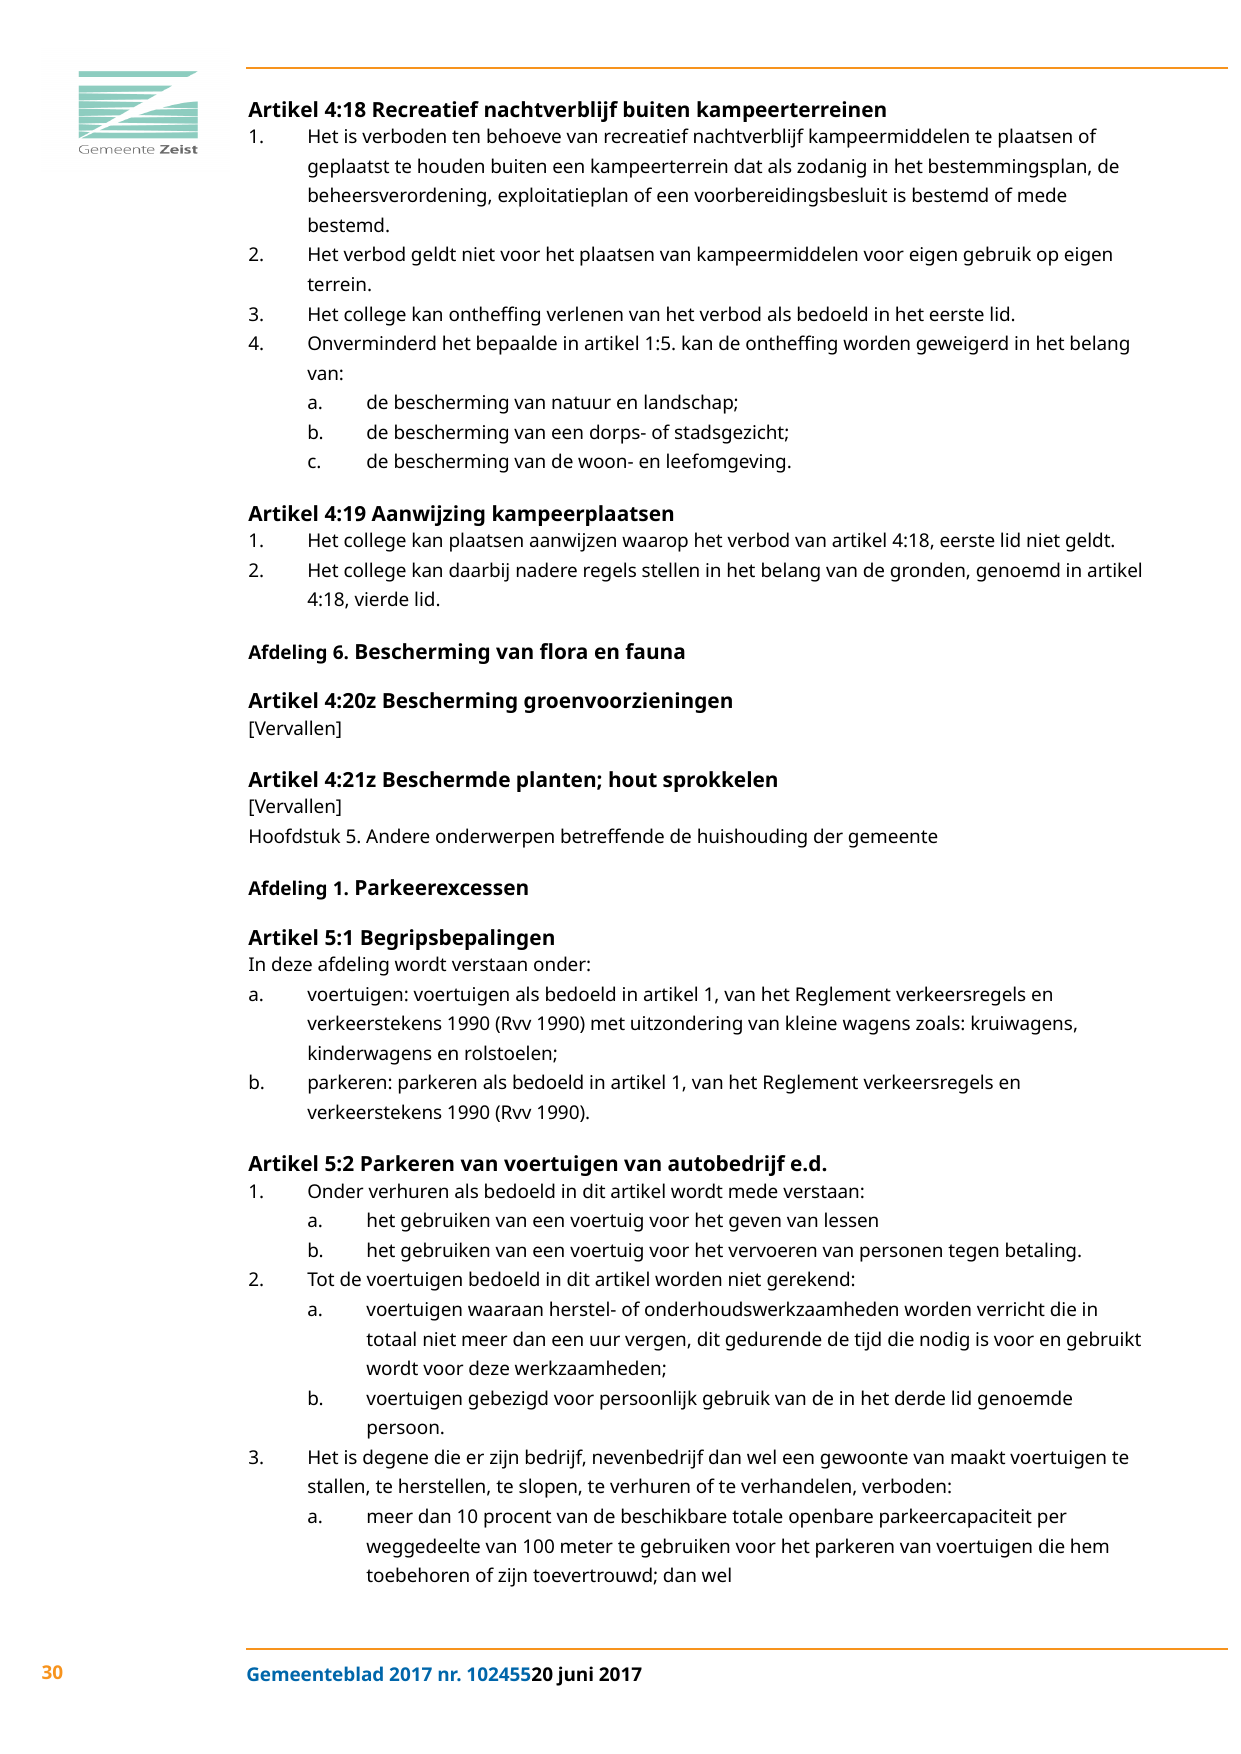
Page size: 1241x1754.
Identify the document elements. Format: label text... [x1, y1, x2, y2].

text Artikel 4:18 Recreatief nachtverblijf buiten kampeerterreinen [248, 95, 1152, 123]
list de bescherming van de woon- en leefomgeving. [307, 449, 1152, 474]
list het gebruiken van een voertuig voor het vervoeren van personen tegen betaling. [307, 1237, 1152, 1263]
list Onder verhuren als bedoeld in dit artikel wordt mede verstaan: [248, 1178, 1152, 1204]
list Het verbod geldt niet voor het plaatsen van kampeermiddelen voor eigen gebruik op eigen terrein. [248, 242, 1152, 297]
text Artikel 4:21z Beschermde planten; hout sprokkelen [248, 765, 1152, 793]
list Tot de voertuigen bedoeld in dit artikel worden niet gerekend: [248, 1267, 1152, 1292]
text [Vervallen] [248, 715, 1152, 740]
list Het college kan ontheffing verlenen van het verbod als bedoeld in het eerste lid. [248, 301, 1152, 326]
list Onverminderd het bepaalde in artikel 1:5. kan de ontheffing worden geweigerd in het belang van: [248, 330, 1152, 386]
text Hoofdstuk 5. Andere onderwerpen betreffende de huishouding der gemeente [248, 823, 1152, 849]
list de bescherming van natuur en landschap; [307, 389, 1152, 415]
list voertuigen: voertuigen als bedoeld in artikel 1, van het Reglement verkeersregels en verkeerstekens 1990 (Rvv 1990) met uitzondering van kleine wagens zoals: kruiwagens, kinderwagens en rolstoelen; [248, 981, 1152, 1066]
text In deze afdeling wordt verstaan onder: [248, 951, 1152, 977]
list voertuigen gebezigd voor persoonlijk gebruik van de in het derde lid genoemde persoon. [307, 1385, 1152, 1440]
list Het is verboden ten behoeve van recreatief nachtverblijf kampeermiddelen te plaatsen of geplaatst te houden buiten een kampeerterrein dat als zodanig in het bestemmingsplan, de beheersverordening, exploitatieplan of een voorbereidingsbesluit is bestemd of mede bestemd. [248, 123, 1152, 238]
text Artikel 5:2 Parkeren van voertuigen van autobedrijf e.d. [248, 1149, 1152, 1178]
list Het college kan daarbij nadere regels stellen in het belang van de gronden, genoemd in artikel 4:18, vierde lid. [248, 557, 1152, 612]
text Artikel 4:20z Bescherming groenvoorzieningen [248, 686, 1152, 715]
list voertuigen waaraan herstel- of onderhoudswerkzaamheden worden verricht die in totaal niet meer dan een uur vergen, dit gedurende de tijd die nodig is voor en gebruikt wordt voor deze werkzaamheden; [307, 1296, 1152, 1381]
list het gebruiken van een voertuig voor het geven van lessen [307, 1207, 1152, 1233]
text Afdeling 1. Parkeerexcessen [248, 873, 1152, 902]
list Het college kan plaatsen aanwijzen waarop het verbod van artikel 4:18, eerste lid niet geldt. [248, 527, 1152, 553]
list meer dan 10 procent van de beschikbare totale openbare parkeercapaciteit per weggedeelte van 100 meter te gebruiken voor het parkeren van voertuigen die hem toebehoren of zijn toevertrouwd; dan wel [307, 1503, 1152, 1588]
picture [41, 47, 231, 172]
list parkeren: parkeren als bedoeld in artikel 1, van het Reglement verkeersregels en verkeerstekens 1990 (Rvv 1990). [248, 1069, 1152, 1125]
text Artikel 5:1 Begripsbepalingen [248, 923, 1152, 951]
text Afdeling 6. Bescherming van flora en fauna [248, 637, 1152, 665]
text [Vervallen] [248, 793, 1152, 819]
list de bescherming van een dorps- of stadsgezicht; [307, 419, 1152, 445]
text Artikel 4:19 Aanwijzing kampeerplaatsen [248, 499, 1152, 527]
list Het is degene die er zijn bedrijf, nevenbedrijf dan wel een gewoonte van maakt voertuigen te stallen, te herstellen, te slopen, te verhuren of te verhandelen, verboden: [248, 1444, 1152, 1499]
